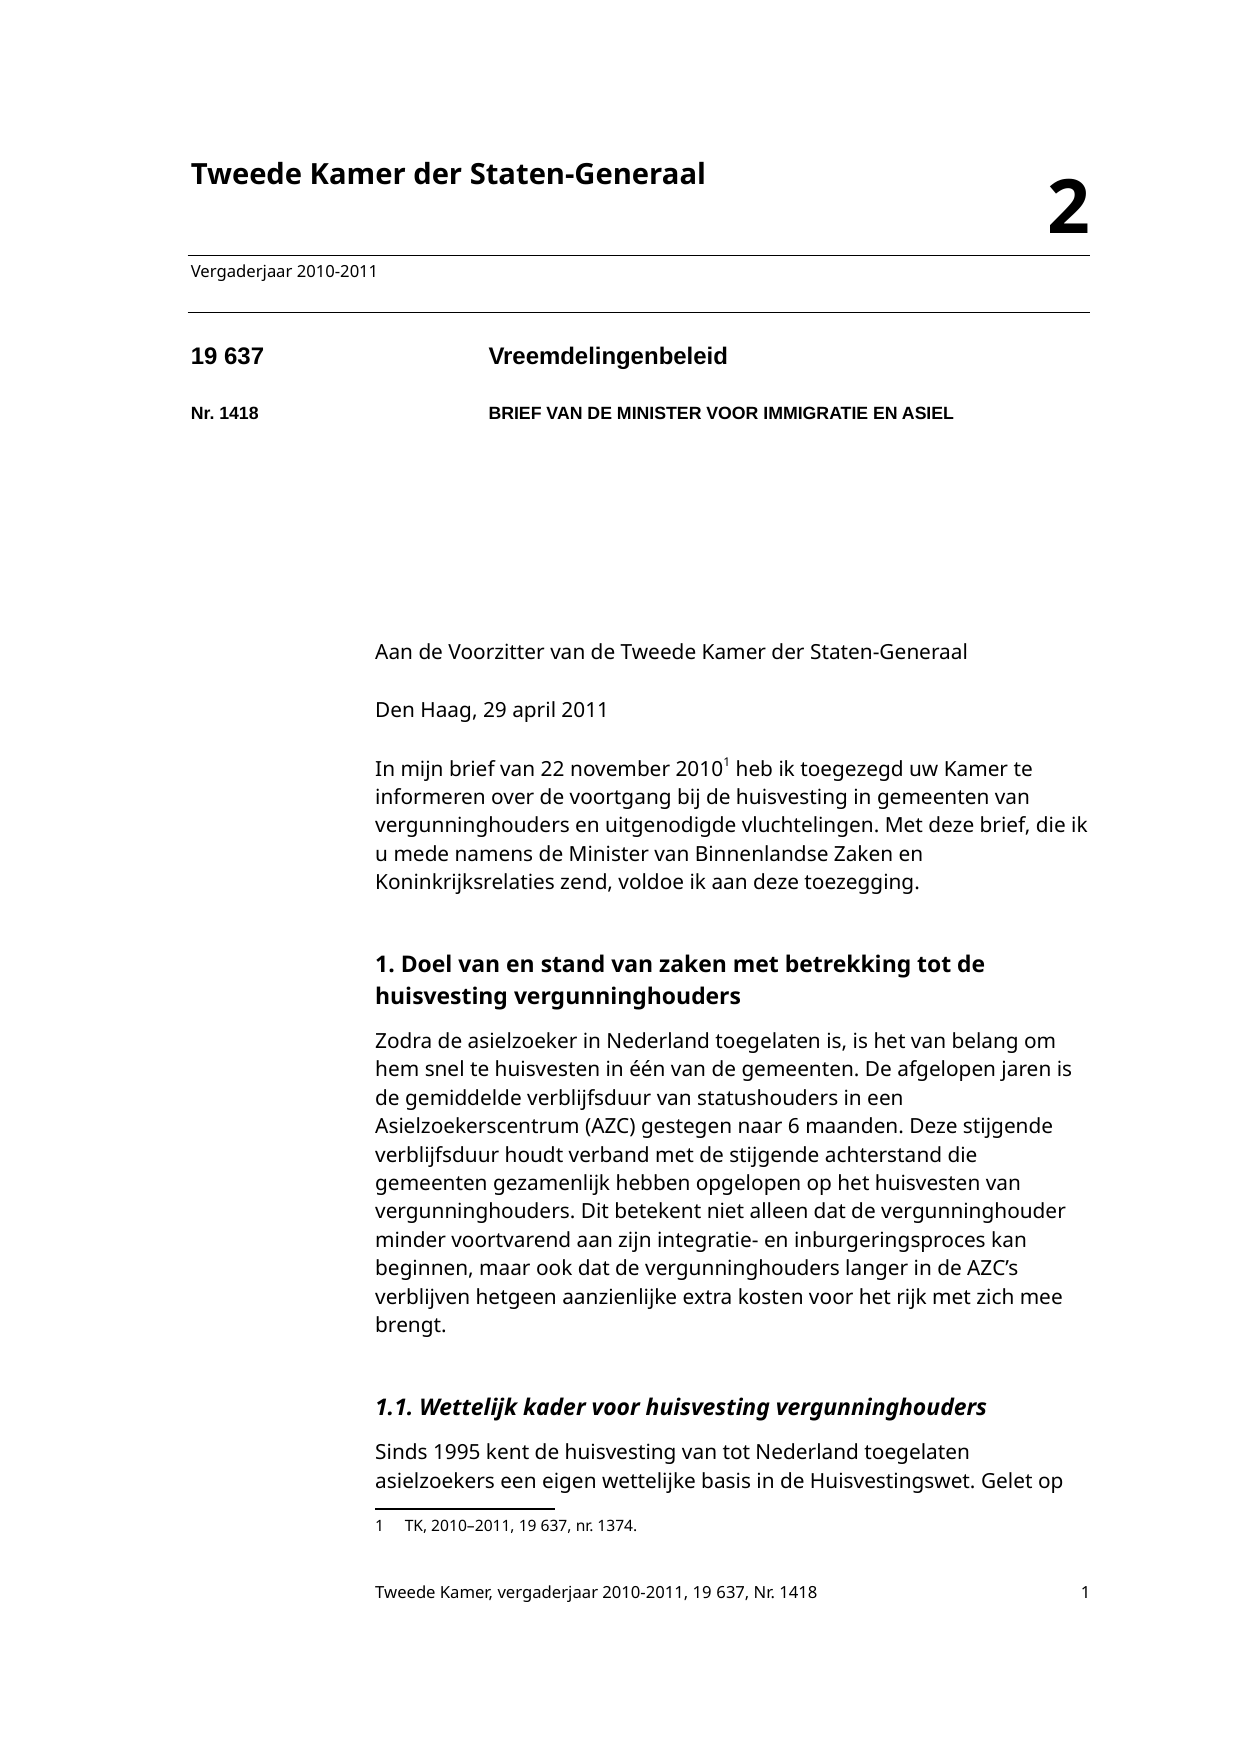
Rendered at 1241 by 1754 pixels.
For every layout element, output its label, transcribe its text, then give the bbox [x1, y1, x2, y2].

subtitle 1.1. Wettelijk kader voor huisvesting vergunninghouders [375, 1391, 1090, 1422]
table_cell Nr. 1418 [188, 399, 485, 518]
table_header Tweede Kamer der Staten-Generaal [188, 150, 909, 255]
text Den Haag, 29 april 2011 [375, 695, 1090, 724]
table_cell [485, 313, 1090, 339]
table_cell 19 637 [188, 339, 485, 399]
text Sinds 1995 kent de huisvesting van tot Nederland toegelaten asielzoekers een eigen wettelijke basis in de Huisvestingswet. Gelet op [375, 1437, 1090, 1494]
text Aan de Voorzitter van de Tweede Kamer der Staten-Generaal [375, 637, 1090, 665]
table_cell [485, 256, 1090, 312]
table_cell Vergaderjaar 2010-2011 [188, 256, 485, 312]
table_cell Vreemdelingenbeleid [485, 339, 1090, 399]
text In mijn brief van 22 november 2010 heb ik toegezegd uw Kamer te informeren over de voortgang bij de huisvesting in gemeenten van vergunninghouders en uitgenodigde vluchtelingen. Met deze brief, die ik u mede namens de Minister van Binnenlandse Zaken en Koninkrijksrelaties zend, voldoe ik aan deze toezegging. [375, 754, 1090, 896]
table_cell [188, 313, 485, 339]
table_cell BRIEF VAN DE MINISTER VOOR IMMIGRATIE EN ASIEL [485, 399, 1090, 518]
text TK, 2010–2011, 19 637, nr. 1374. [375, 1508, 1090, 1536]
table_header 2 [910, 150, 1090, 255]
text Zodra de asielzoeker in Nederland toegelaten is, is het van belang om hem snel te huisvesten in één van de gemeenten. De afgelopen jaren is de gemiddelde verblijfsduur van statushouders in een Asielzoekerscentrum (AZC) gestegen naar 6 maanden. Deze stijgende verblijfsduur houdt verband met de stijgende achterstand die gemeenten gezamenlijk hebben opgelopen op het huisvesten van vergunninghouders. Dit betekent niet alleen dat de vergunninghouder minder voortvarend aan zijn integratie- en inburgeringsproces kan beginnen, maar ook dat de vergunninghouders langer in de AZC’s verblijven hetgeen aanzienlijke extra kosten voor het rijk met zich mee brengt. [375, 1026, 1090, 1339]
subtitle 1. Doel van en stand van zaken met betrekking tot de huisvesting vergunninghouders [375, 948, 1090, 1011]
